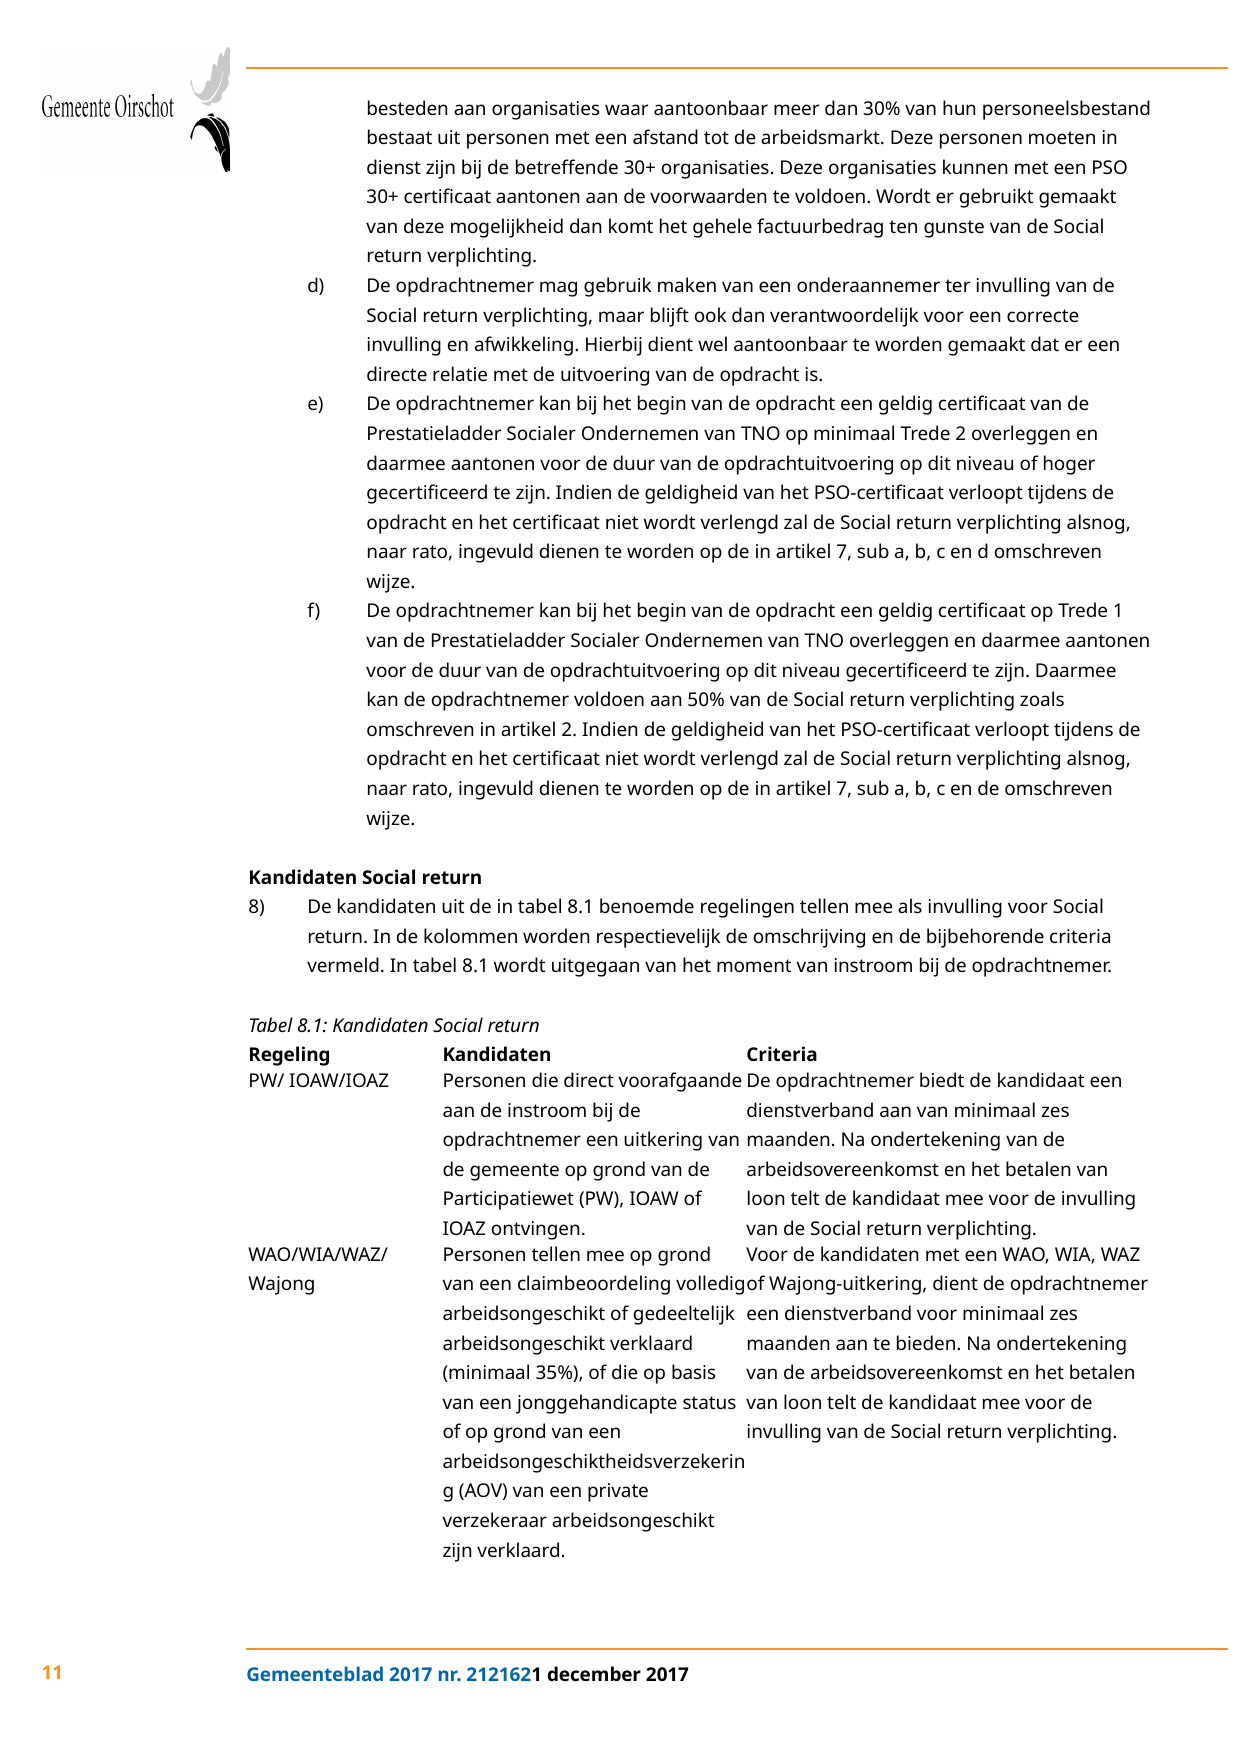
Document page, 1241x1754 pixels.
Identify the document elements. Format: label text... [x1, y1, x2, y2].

table_header Criteria [746, 1042, 1152, 1067]
table_cell PW/ IOAW/IOAZ [248, 1067, 442, 1241]
table_cell De opdrachtnemer biedt de kandidaat een dienstverband aan van minimaal zes maanden. Na ondertekening van de arbeidsovereenkomst en het betalen van loon telt de kandidaat mee voor de invulling van de Social return verplichting. [746, 1067, 1152, 1241]
table_header Regeling [248, 1042, 442, 1067]
list De kandidaten uit de in tabel 8.1 benoemde regelingen tellen mee als invulling voor Social return. In de kolommen worden respectievelijk de omschrijving en de bijbehorende criteria vermeld. In tabel 8.1 wordt uitgegaan van het moment van instroom bij de opdrachtnemer. [248, 893, 1152, 978]
list De opdrachtnemer kan bij het begin van de opdracht een geldig certificaat van de Prestatieladder Socialer Ondernemen van TNO op minimaal Trede 2 overleggen en daarmee aantonen voor de duur van de opdrachtuitvoering op dit niveau of hoger gecertificeerd te zijn. Indien de geldigheid van het PSO-certificaat verloopt tijdens de opdracht en het certificaat niet wordt verlengd zal de Social return verplichting alsnog, naar rato, ingevuld dienen te worden op de in artikel 7, sub a, b, c en d omschreven wijze. [307, 391, 1152, 594]
text Kandidaten Social return [248, 864, 1152, 890]
table_header Kandidaten [442, 1042, 746, 1067]
table_cell WAO/WIA/WAZ/Wajong [248, 1241, 442, 1562]
text Tabel 8.1: Kandidaten Social return [248, 1012, 1152, 1038]
table_cell Voor de kandidaten met een WAO, WIA, WAZ of Wajong-uitkering, dient de opdrachtnemer een dienstverband voor minimaal zes maanden aan te bieden. Na ondertekening van de arbeidsovereenkomst en het betalen van loon telt de kandidaat mee voor de invulling van de Social return verplichting. [746, 1241, 1152, 1562]
list De opdrachtnemer kan bij het begin van de opdracht een geldig certificaat op Trede 1 van de Prestatieladder Socialer Ondernemen van TNO overleggen en daarmee aantonen voor de duur van de opdrachtuitvoering op dit niveau gecertificeerd te zijn. Daarmee kan de opdrachtnemer voldoen aan 50% van de Social return verplichting zoals omschreven in artikel 2. Indien de geldigheid van het PSO-certificaat verloopt tijdens de opdracht en het certificaat niet wordt verlengd zal de Social return verplichting alsnog, naar rato, ingevuld dienen te worden op de in artikel 7, sub a, b, c en de omschreven wijze. [307, 598, 1152, 831]
list De opdrachtnemer mag gebruik maken van een onderaannemer ter invulling van de Social return verplichting, maar blijft ook dan verantwoordelijk voor een correcte invulling en afwikkeling. Hierbij dient wel aantoonbaar te worden gemaakt dat er een directe relatie met de uitvoering van de opdracht is. [307, 272, 1152, 387]
table_cell Personen tellen mee op grond van een claimbeoordeling volledig arbeidsongeschikt of gedeeltelijk arbeidsongeschikt verklaard (minimaal 35%), of die op basis van een jonggehandicapte status of op grond van een arbeidsongeschiktheidsverzekering (AOV) van een private verzekeraar arbeidsongeschikt zijn verklaard. [442, 1241, 746, 1562]
picture [41, 47, 231, 172]
list besteden aan organisaties waar aantoonbaar meer dan 30% van hun personeelsbestand bestaat uit personen met een afstand tot de arbeidsmarkt. Deze personen moeten in dienst zijn bij de betreffende 30+ organisaties. Deze organisaties kunnen met een PSO 30+ certificaat aantonen aan de voorwaarden te voldoen. Wordt er gebruikt gemaakt van deze mogelijkheid dan komt het gehele factuurbedrag ten gunste van de Social return verplichting. [307, 95, 1152, 268]
table_cell Personen die direct voorafgaande aan de instroom bij de opdrachtnemer een uitkering van de gemeente op grond van de Participatiewet (PW), IOAW of IOAZ ontvingen. [442, 1067, 746, 1241]
